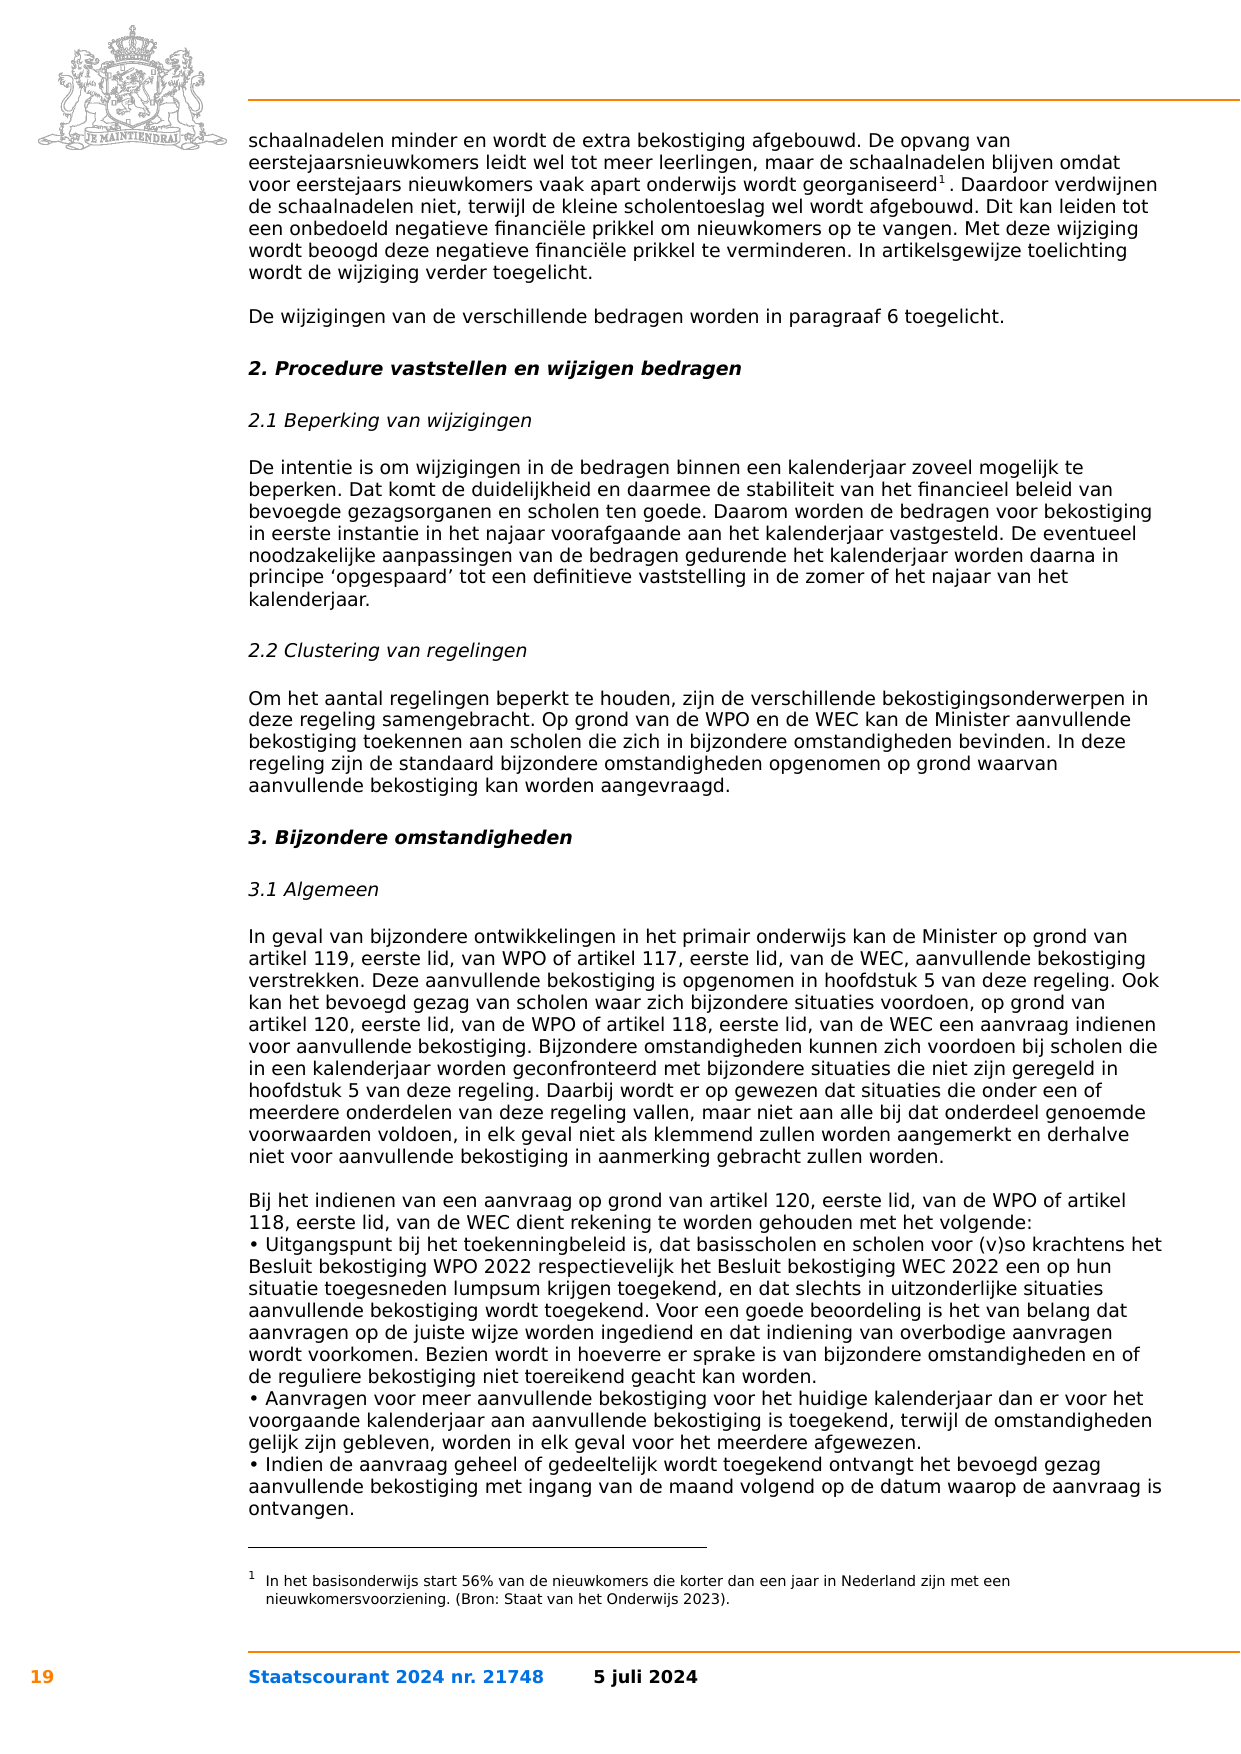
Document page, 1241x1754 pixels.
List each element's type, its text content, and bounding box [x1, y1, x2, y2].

subtitle 2. Procedure vaststellen en wijzigen bedragen [248, 358, 1163, 379]
text In het basisonderwijs start 56% van de nieuwkomers die korter dan een jaar in Nederland zijn met een nieuwkomersvoorziening. (Bron: Staat van het Onderwijs 2023). [248, 1569, 1163, 1608]
subtitle 3. Bijzondere omstandigheden [248, 827, 1163, 849]
text • Aanvragen voor meer aanvullende bekostiging voor het huidige kalenderjaar dan er voor het voorgaande kalenderjaar aan aanvullende bekostiging is toegekend, terwijl de omstandigheden gelijk zijn gebleven, worden in elk geval voor het meerdere afgewezen. [248, 1388, 1163, 1454]
subtitle 2.2 Clustering van regelingen [248, 640, 1163, 662]
text • Indien de aanvraag geheel of gedeeltelijk wordt toegekend ontvangt het bevoegd gezag aanvullende bekostiging met ingang van de maand volgend op de datum waarop de aanvraag is ontvangen. [248, 1454, 1163, 1519]
subtitle 2.1 Beperking van wijzigingen [248, 409, 1163, 432]
text schaalnadelen minder en wordt de extra bekostiging afgebouwd. De opvang van eerstejaarsnieuwkomers leidt wel tot meer leerlingen, maar de schaalnadelen blijven omdat voor eerstejaars nieuwkomers vaak apart onderwijs wordt georganiseerd. Daardoor verdwijnen de schaalnadelen niet, terwijl de kleine scholentoeslag wel wordt afgebouwd. Dit kan leiden tot een onbedoeld negatieve financiële prikkel om nieuwkomers op te vangen. Met deze wijziging wordt beoogd deze negatieve financiële prikkel te verminderen. In artikelsgewijze toelichting wordt de wijziging verder toegelicht. [248, 130, 1163, 284]
text Om het aantal regelingen beperkt te houden, zijn de verschillende bekostigingsonderwerpen in deze regeling samengebracht. Op grond van de WPO en de WEC kan de Minister aanvullende bekostiging toekennen aan scholen die zich in bijzondere omstandigheden bevinden. In deze regeling zijn de standaard bijzondere omstandigheden opgenomen op grond waarvan aanvullende bekostiging kan worden aangevraagd. [248, 687, 1163, 797]
text Bij het indienen van een aanvraag op grond van artikel 120, eerste lid, van de WPO of artikel 118, eerste lid, van de WEC dient rekening te worden gehouden met het volgende: [248, 1190, 1163, 1234]
text De wijzigingen van de verschillende bedragen worden in paragraaf 6 toegelicht. [248, 306, 1163, 328]
text In geval van bijzondere ontwikkelingen in het primair onderwijs kan de Minister op grond van artikel 119, eerste lid, van WPO of artikel 117, eerste lid, van de WEC, aanvullende bekostiging verstrekken. Deze aanvullende bekostiging is opgenomen in hoofdstuk 5 van deze regeling. Ook kan het bevoegd gezag van scholen waar zich bijzondere situaties voordoen, op grond van artikel 120, eerste lid, van de WPO of artikel 118, eerste lid, van de WEC een aanvraag indienen voor aanvullende bekostiging. Bijzondere omstandigheden kunnen zich voordoen bij scholen die in een kalenderjaar worden geconfronteerd met bijzondere situaties die niet zijn geregeld in hoofdstuk 5 van deze regeling. Daarbij wordt er op gewezen dat situaties die onder een of meerdere onderdelen van deze regeling vallen, maar niet aan alle bij dat onderdeel genoemde voorwaarden voldoen, in elk geval niet als klemmend zullen worden aangemerkt en derhalve niet voor aanvullende bekostiging in aanmerking gebracht zullen worden. [248, 926, 1163, 1168]
picture [38, 25, 227, 150]
subtitle 3.1 Algemeen [248, 879, 1163, 901]
text • Uitgangspunt bij het toekenningbeleid is, dat basisscholen en scholen voor (v)so krachtens het Besluit bekostiging WPO 2022 respectievelijk het Besluit bekostiging WEC 2022 een op hun situatie toegesneden lumpsum krijgen toegekend, en dat slechts in uitzonderlijke situaties aanvullende bekostiging wordt toegekend. Voor een goede beoordeling is het van belang dat aanvragen op de juiste wijze worden ingediend en dat indiening van overbodige aanvragen wordt voorkomen. Bezien wordt in hoeverre er sprake is van bijzondere omstandigheden en of de reguliere bekostiging niet toereikend geacht kan worden. [248, 1234, 1163, 1388]
text De intentie is om wijzigingen in de bedragen binnen een kalenderjaar zoveel mogelijk te beperken. Dat komt de duidelijkheid en daarmee de stabiliteit van het financieel beleid van bevoegde gezagsorganen en scholen ten goede. Daarom worden de bedragen voor bekostiging in eerste instantie in het najaar voorafgaande aan het kalenderjaar vastgesteld. De eventueel noodzakelijke aanpassingen van de bedragen gedurende het kalenderjaar worden daarna in principe ‘opgespaard’ tot een definitieve vaststelling in de zomer of het najaar van het kalenderjaar. [248, 457, 1163, 610]
